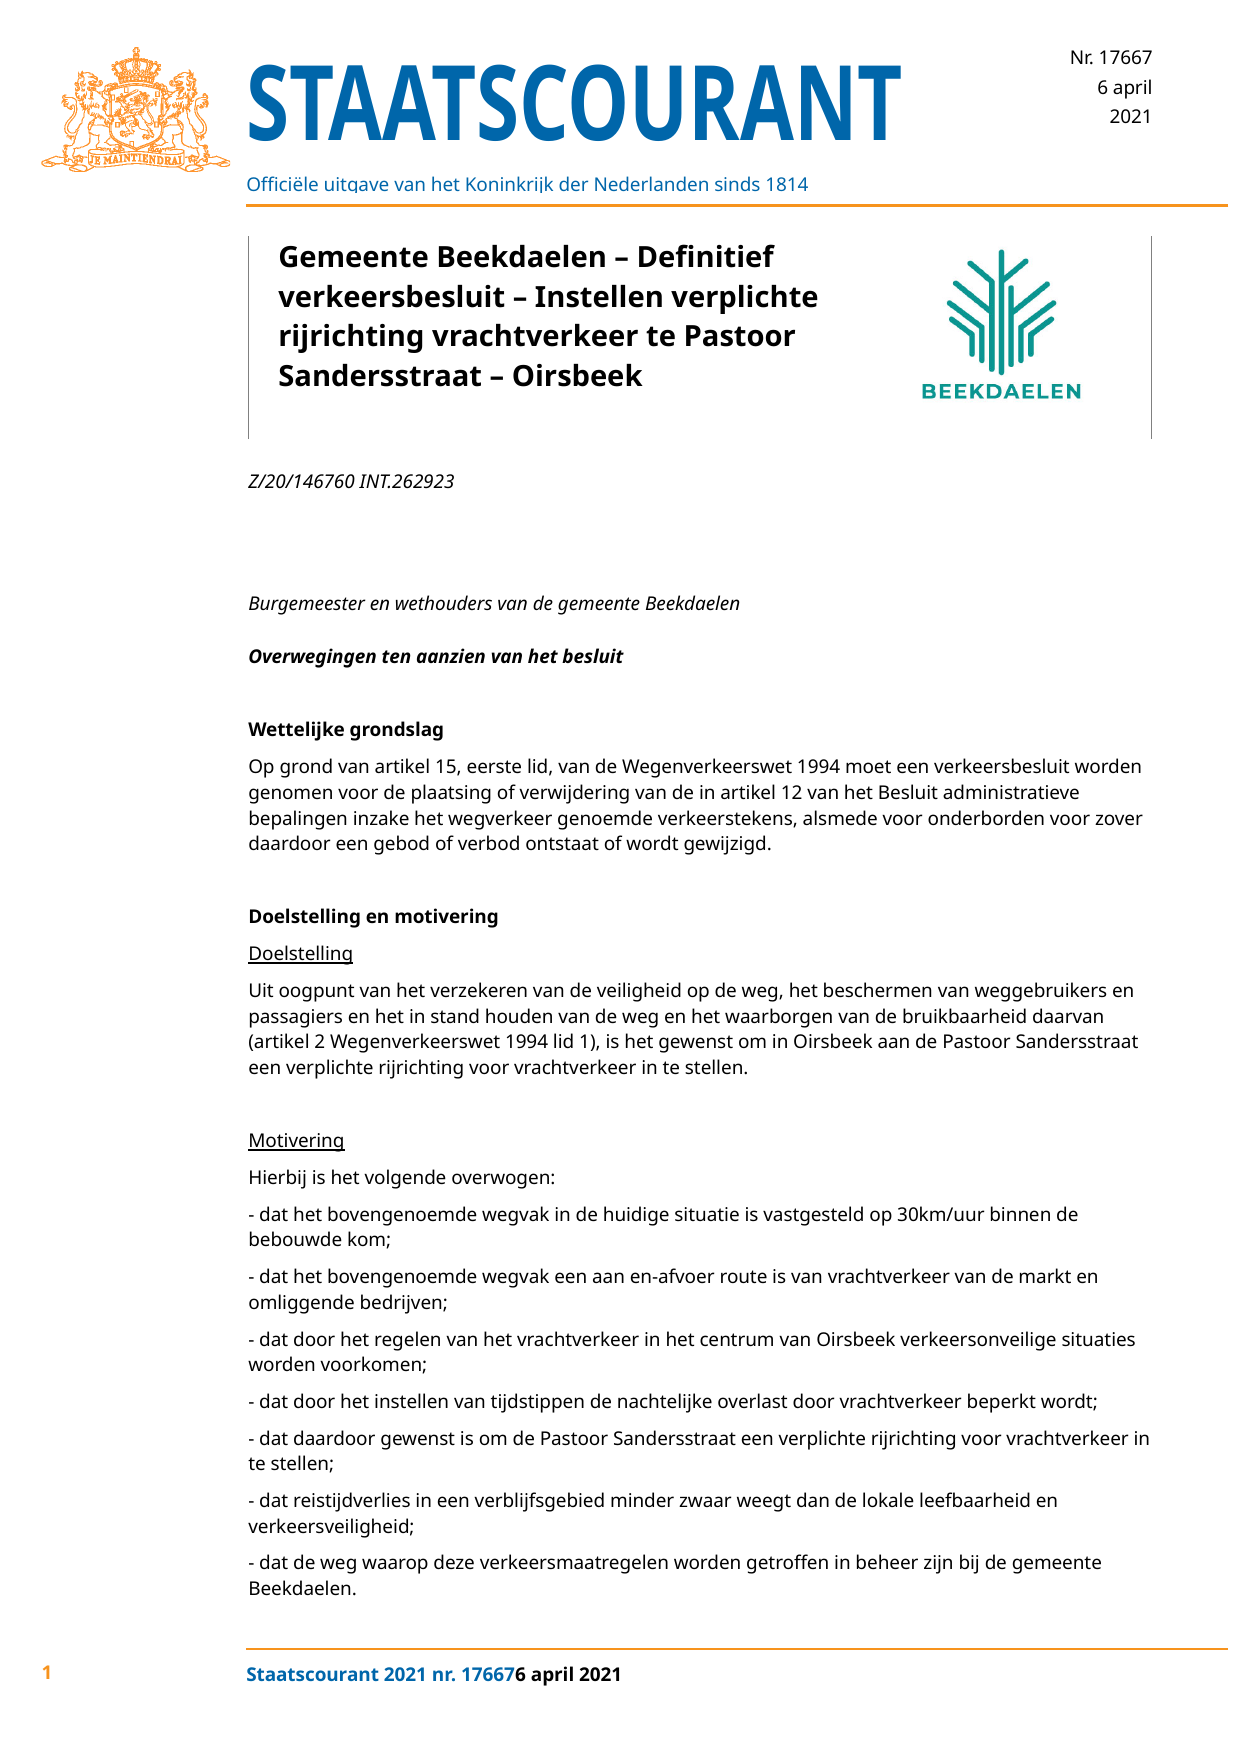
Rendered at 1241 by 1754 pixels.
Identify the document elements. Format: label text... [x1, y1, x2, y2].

text Hierbij is het volgende overwogen: [248, 1164, 1152, 1190]
text Overwegingen ten aanzien van het besluit [248, 643, 1152, 669]
text Z/20/146760 INT.262923 [248, 469, 1152, 494]
text - dat daardoor gewenst is om de Pastoor Sandersstraat een verplichte rijrichting voor vrachtverkeer in te stellen; [248, 1425, 1152, 1476]
text - dat reistijdverlies in een verblijfsgebied minder zwaar weegt dan de lokale leefbaarheid en verkeersveiligheid; [248, 1487, 1152, 1539]
table_header Gemeente Beekdaelen – Definitief verkeersbesluit – Instellen verplichte rijrichting vrachtverkeer te Pastoor Sandersstraat – Oirsbeek [249, 236, 850, 439]
text - dat het bovengenoemde wegvak een aan en-afvoer route is van vrachtverkeer van de markt en omliggende bedrijven; [248, 1263, 1152, 1315]
table_header [850, 414, 1151, 439]
text - dat door het instellen van tijdstippen de nachtelijke overlast door vrachtverkeer beperkt wordt; [248, 1388, 1152, 1414]
text Wettelijke grondslag [248, 717, 1152, 742]
table_header [850, 236, 912, 413]
picture [41, 47, 231, 172]
text Uit oogpunt van het verzekeren van de veiligheid op de weg, het beschermen van weggebruikers en passagiers en het in stand houden van de weg en het waarborgen van de bruikbaarheid daarvan (artikel 2 Wegenverkeerswet 1994 lid 1), is het gewenst om in Oirsbeek aan de Pastoor Sandersstraat een verplichte rijrichting voor vrachtverkeer in te stellen. [248, 977, 1152, 1080]
text - dat het bovengenoemde wegvak in de huidige situatie is vastgesteld op 30km/uur binnen de bebouwde kom; [248, 1201, 1152, 1252]
text Op grond van artikel 15, eerste lid, van de Wegenverkeerswet 1994 moet een verkeersbesluit worden genomen voor de plaatsing of verwijdering van de in artikel 12 van het Besluit administratieve bepalingen inzake het wegverkeer genoemde verkeerstekens, alsmede voor onderborden voor zover daardoor een gebod of verbod ontstaat of wordt gewijzigd. [248, 753, 1152, 856]
text Doelstelling [248, 940, 1152, 966]
table_header [1090, 236, 1151, 413]
text Doelstelling en motivering [248, 904, 1152, 929]
text - dat de weg waarop deze verkeersmaatregelen worden getroffen in beheer zijn bij de gemeente Beekdaelen. [248, 1549, 1152, 1601]
text Motivering [248, 1128, 1152, 1153]
text Burgemeester en wethouders van de gemeente Beekdaelen [248, 590, 1152, 616]
picture [912, 236, 1090, 414]
text - dat door het regelen van het vrachtverkeer in het centrum van Oirsbeek verkeersonveilige situaties worden voorkomen; [248, 1326, 1152, 1377]
